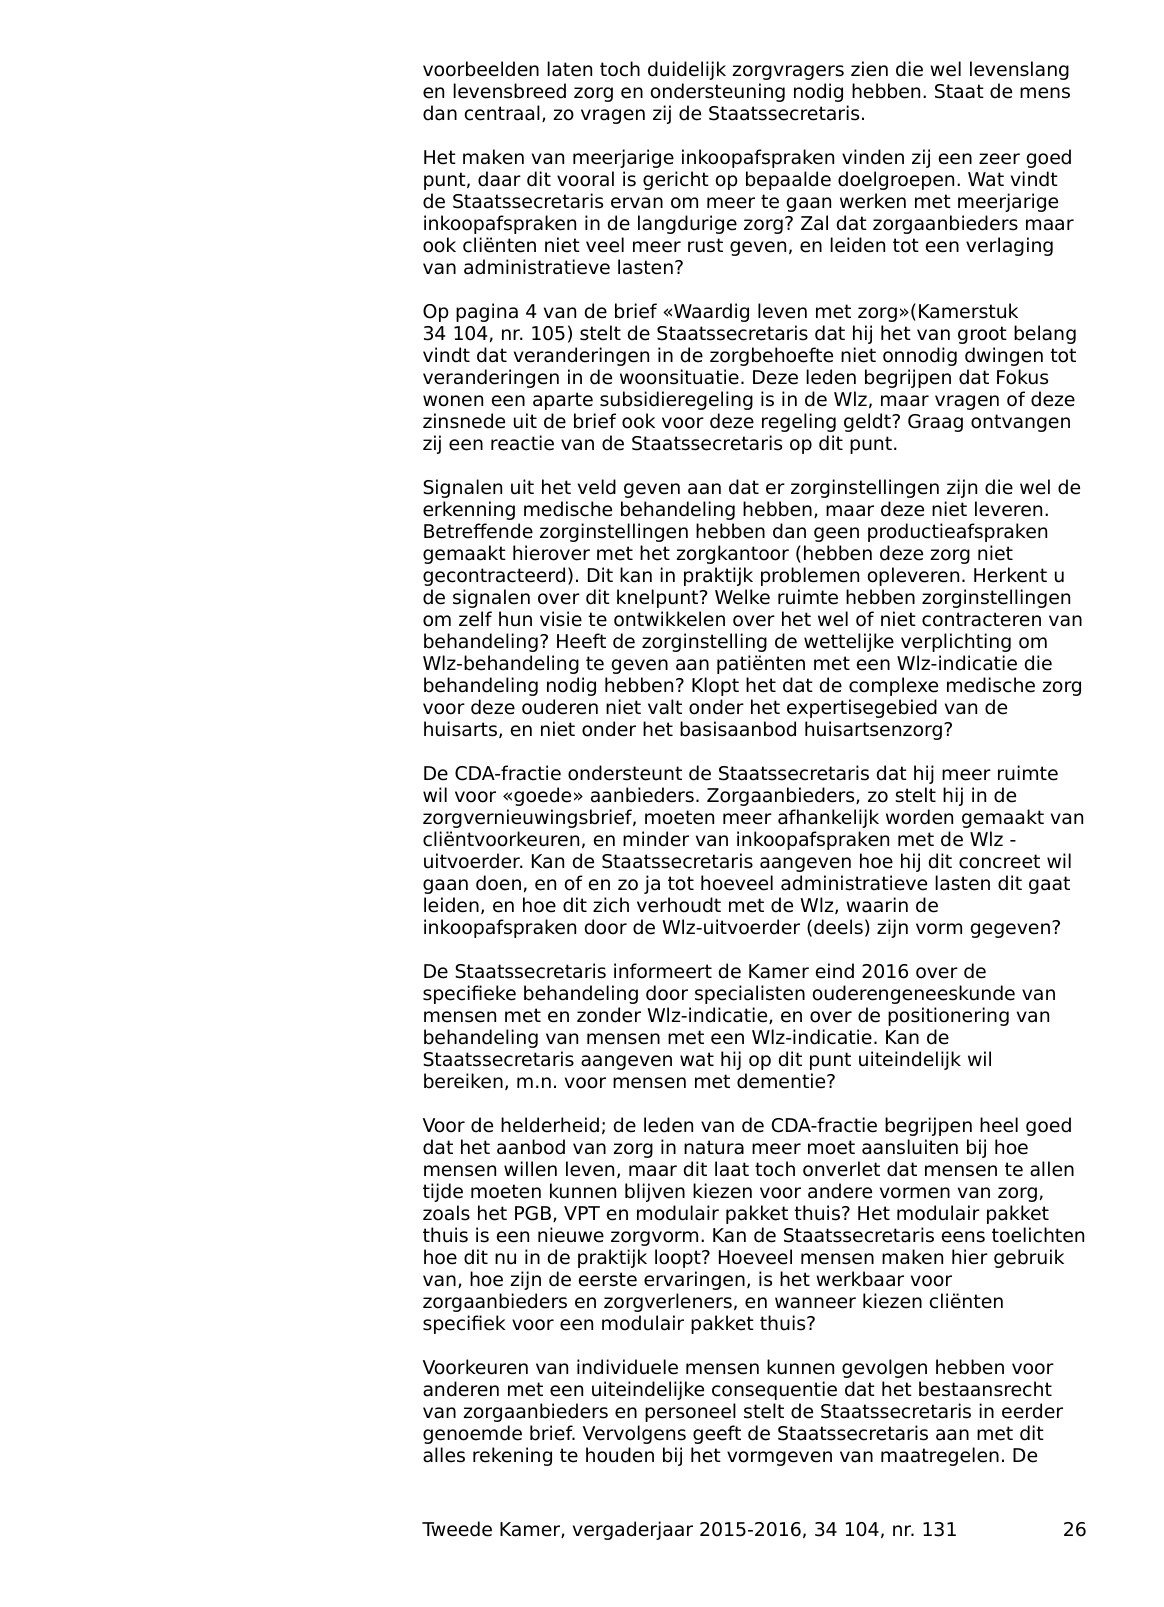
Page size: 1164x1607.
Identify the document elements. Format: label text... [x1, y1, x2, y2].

text Voorkeuren van individuele mensen kunnen gevolgen hebben voor anderen met een uiteindelijke consequentie dat het bestaansrecht van zorgaanbieders en personeel stelt de Staatssecretaris in eerder genoemde brief. Vervolgens geeft de Staatssecretaris aan met dit alles rekening te houden bij het vormgeven van maatregelen. De [422, 1357, 1087, 1467]
text De CDA-fractie ondersteunt de Staatssecretaris dat hij meer ruimte wil voor «goede» aanbieders. Zorgaanbieders, zo stelt hij in de zorgvernieuwingsbrief, moeten meer afhankelijk worden gemaakt van cliëntvoorkeuren, en minder van inkoopafspraken met de Wlz -uitvoerder. Kan de Staatssecretaris aangeven hoe hij dit concreet wil gaan doen, en of en zo ja tot hoeveel administratieve lasten dit gaat leiden, en hoe dit zich verhoudt met de Wlz, waarin de inkoopafspraken door de Wlz-uitvoerder (deels) zijn vorm gegeven? [422, 763, 1087, 939]
text Signalen uit het veld geven aan dat er zorginstellingen zijn die wel de erkenning medische behandeling hebben, maar deze niet leveren. Betreffende zorginstellingen hebben dan geen productieafspraken gemaakt hierover met het zorgkantoor (hebben deze zorg niet gecontracteerd). Dit kan in praktijk problemen opleveren. Herkent u de signalen over dit knelpunt? Welke ruimte hebben zorginstellingen om zelf hun visie te ontwikkelen over het wel of niet contracteren van behandeling? Heeft de zorginstelling de wettelijke verplichting om Wlz-behandeling te geven aan patiënten met een Wlz-indicatie die behandeling nodig hebben? Klopt het dat de complexe medische zorg voor deze ouderen niet valt onder het expertisegebied van de huisarts, en niet onder het basisaanbod huisartsenzorg? [422, 477, 1087, 741]
text Op pagina 4 van de brief «Waardig leven met zorg»(Kamerstuk 34 104, nr. 105) stelt de Staatssecretaris dat hij het van groot belang vindt dat veranderingen in de zorgbehoefte niet onnodig dwingen tot veranderingen in de woonsituatie. Deze leden begrijpen dat Fokus wonen een aparte subsidieregeling is in de Wlz, maar vragen of deze zinsnede uit de brief ook voor deze regeling geldt? Graag ontvangen zij een reactie van de Staatssecretaris op dit punt. [422, 301, 1087, 455]
text Het maken van meerjarige inkoopafspraken vinden zij een zeer goed punt, daar dit vooral is gericht op bepaalde doelgroepen. Wat vindt de Staatssecretaris ervan om meer te gaan werken met meerjarige inkoopafspraken in de langdurige zorg? Zal dat zorgaanbieders maar ook cliënten niet veel meer rust geven, en leiden tot een verlaging van administratieve lasten? [422, 147, 1087, 279]
text Voor de helderheid; de leden van de CDA-fractie begrijpen heel goed dat het aanbod van zorg in natura meer moet aansluiten bij hoe mensen willen leven, maar dit laat toch onverlet dat mensen te allen tijde moeten kunnen blijven kiezen voor andere vormen van zorg, zoals het PGB, VPT en modulair pakket thuis? Het modulair pakket thuis is een nieuwe zorgvorm. Kan de Staatssecretaris eens toelichten hoe dit nu in de praktijk loopt? Hoeveel mensen maken hier gebruik van, hoe zijn de eerste ervaringen, is het werkbaar voor zorgaanbieders en zorgverleners, en wanneer kiezen cliënten specifiek voor een modulair pakket thuis? [422, 1115, 1087, 1335]
text voorbeelden laten toch duidelijk zorgvragers zien die wel levenslang en levensbreed zorg en ondersteuning nodig hebben. Staat de mens dan centraal, zo vragen zij de Staatssecretaris. [422, 59, 1087, 125]
text De Staatssecretaris informeert de Kamer eind 2016 over de specifieke behandeling door specialisten ouderengeneeskunde van mensen met en zonder Wlz-indicatie, en over de positionering van behandeling van mensen met een Wlz-indicatie. Kan de Staatssecretaris aangeven wat hij op dit punt uiteindelijk wil bereiken, m.n. voor mensen met dementie? [422, 961, 1087, 1093]
